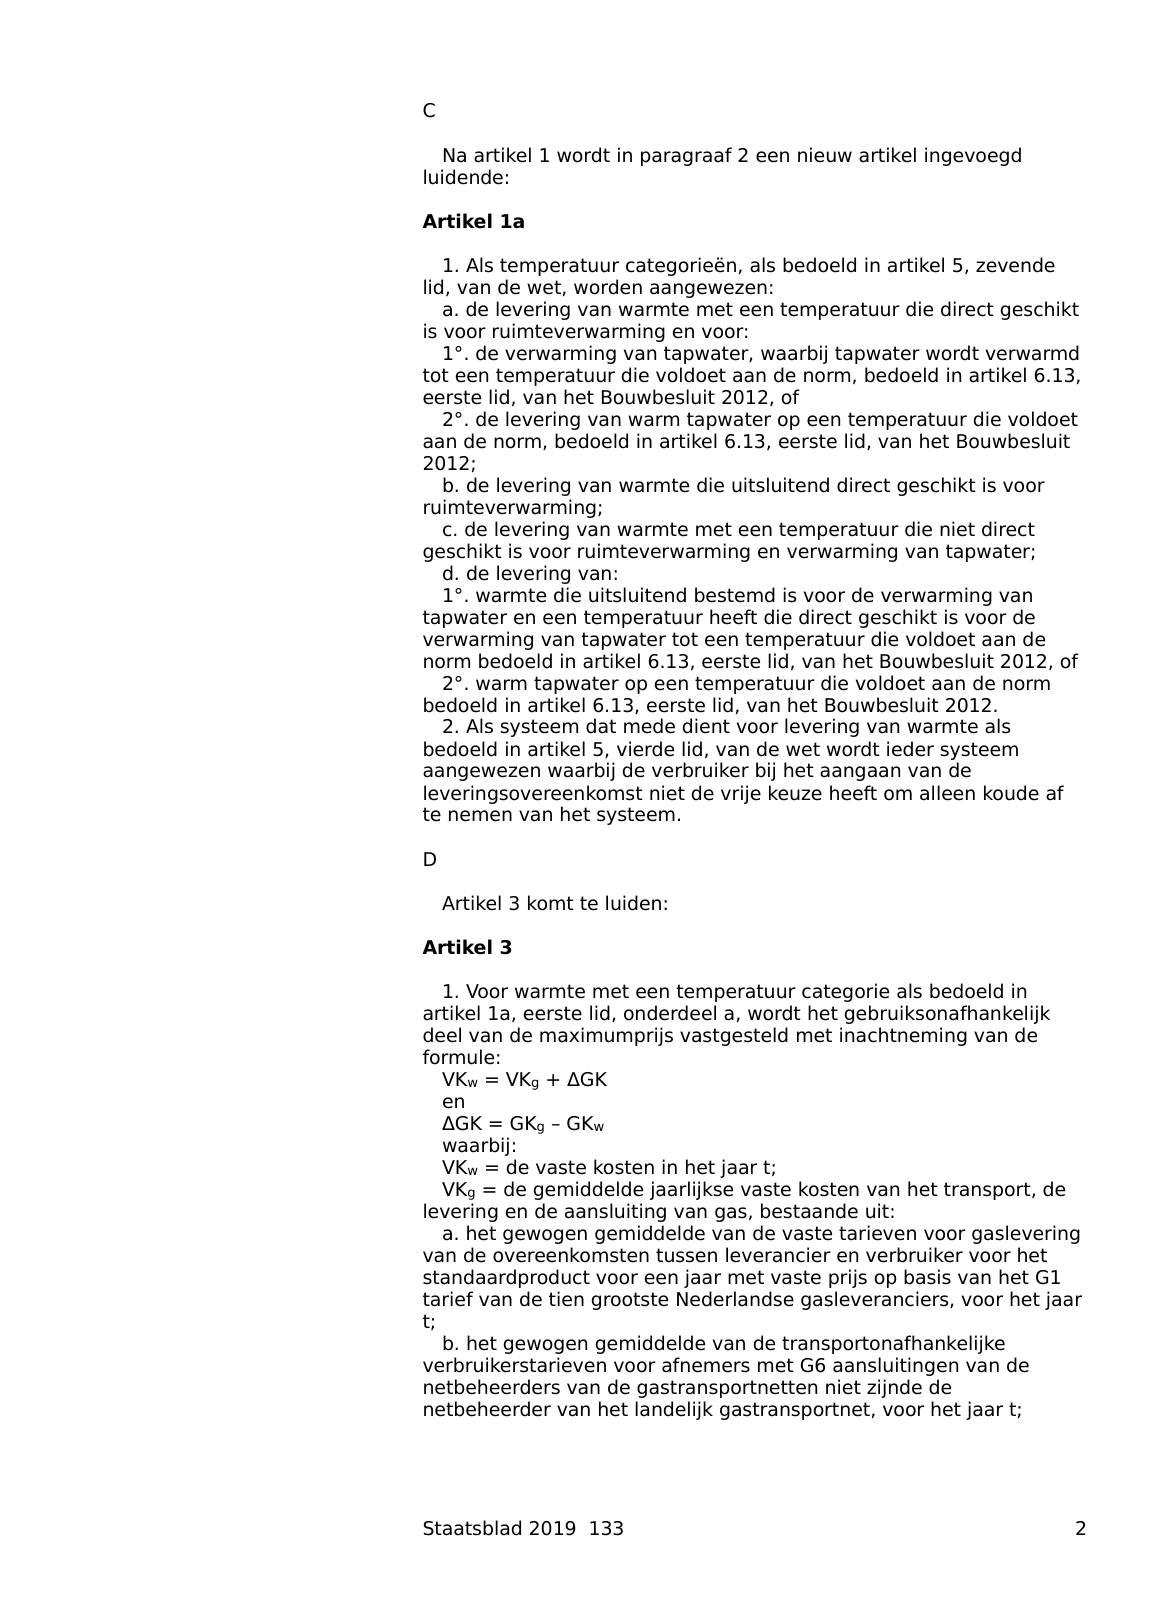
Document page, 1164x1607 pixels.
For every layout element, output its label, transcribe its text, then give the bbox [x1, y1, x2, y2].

subtitle Artikel 1a [422, 211, 1087, 233]
text b. het gewogen gemiddelde van de transportonafhankelijke verbruikerstarieven voor afnemers met G6 aansluitingen van de netbeheerders van de gastransportnetten niet zijnde de netbeheerder van het landelijk gastransportnet, voor het jaar t; [422, 1333, 1087, 1421]
text c. de levering van warmte met een temperatuur die niet direct geschikt is voor ruimteverwarming en verwarming van tapwater; [422, 519, 1087, 563]
text 1°. warmte die uitsluitend bestemd is voor de verwarming van tapwater en een temperatuur heeft die direct geschikt is voor de verwarming van tapwater tot een temperatuur die voldoet aan de norm bedoeld in artikel 6.13, eerste lid, van het Bouwbesluit 2012, of [422, 584, 1087, 672]
text a. het gewogen gemiddelde van de vaste tarieven voor gaslevering van de overeenkomsten tussen leverancier en verbruiker voor het standaardproduct voor een jaar met vaste prijs op basis van het G1 tarief van de tien grootste Nederlandse gasleveranciers, voor het jaar t; [422, 1223, 1087, 1333]
text C [422, 100, 1087, 122]
text waarbij: [422, 1135, 1087, 1157]
text 1°. de verwarming van tapwater, waarbij tapwater wordt verwarmd tot een temperatuur die voldoet aan de norm, bedoeld in artikel 6.13, eerste lid, van het Bouwbesluit 2012, of [422, 343, 1087, 409]
text VKg = de gemiddelde jaarlijkse vaste kosten van het transport, de levering en de aansluiting van gas, bestaande uit: [422, 1179, 1087, 1223]
text VKw = de vaste kosten in het jaar t; [422, 1157, 1087, 1179]
text ΔGK = GKg – GKw [422, 1113, 1087, 1135]
text 2°. de levering van warm tapwater op een temperatuur die voldoet aan de norm, bedoeld in artikel 6.13, eerste lid, van het Bouwbesluit 2012; [422, 409, 1087, 475]
text 1. Als temperatuur categorieën, als bedoeld in artikel 5, zevende lid, van de wet, worden aangewezen: [422, 255, 1087, 299]
text 1. Voor warmte met een temperatuur categorie als bedoeld in artikel 1a, eerste lid, onderdeel a, wordt het gebruiksonafhankelijk deel van de maximumprijs vastgesteld met inachtneming van de formule: [422, 981, 1087, 1069]
text 2. Als systeem dat mede dient voor levering van warmte als bedoeld in artikel 5, vierde lid, van de wet wordt ieder systeem aangewezen waarbij de verbruiker bij het aangaan van de leveringsovereenkomst niet de vrije keuze heeft om alleen koude af te nemen van het systeem. [422, 716, 1087, 826]
text Artikel 3 komt te luiden: [422, 893, 1087, 915]
text VKw = VKg + ΔGK [422, 1069, 1087, 1091]
text b. de levering van warmte die uitsluitend direct geschikt is voor ruimteverwarming; [422, 475, 1087, 519]
text a. de levering van warmte met een temperatuur die direct geschikt is voor ruimteverwarming en voor: [422, 299, 1087, 343]
text D [422, 848, 1087, 871]
text 2°. warm tapwater op een temperatuur die voldoet aan de norm bedoeld in artikel 6.13, eerste lid, van het Bouwbesluit 2012. [422, 672, 1087, 716]
text d. de levering van: [422, 563, 1087, 584]
text Na artikel 1 wordt in paragraaf 2 een nieuw artikel ingevoegd luidende: [422, 144, 1087, 188]
subtitle Artikel 3 [422, 937, 1087, 959]
text en [422, 1091, 1087, 1113]
